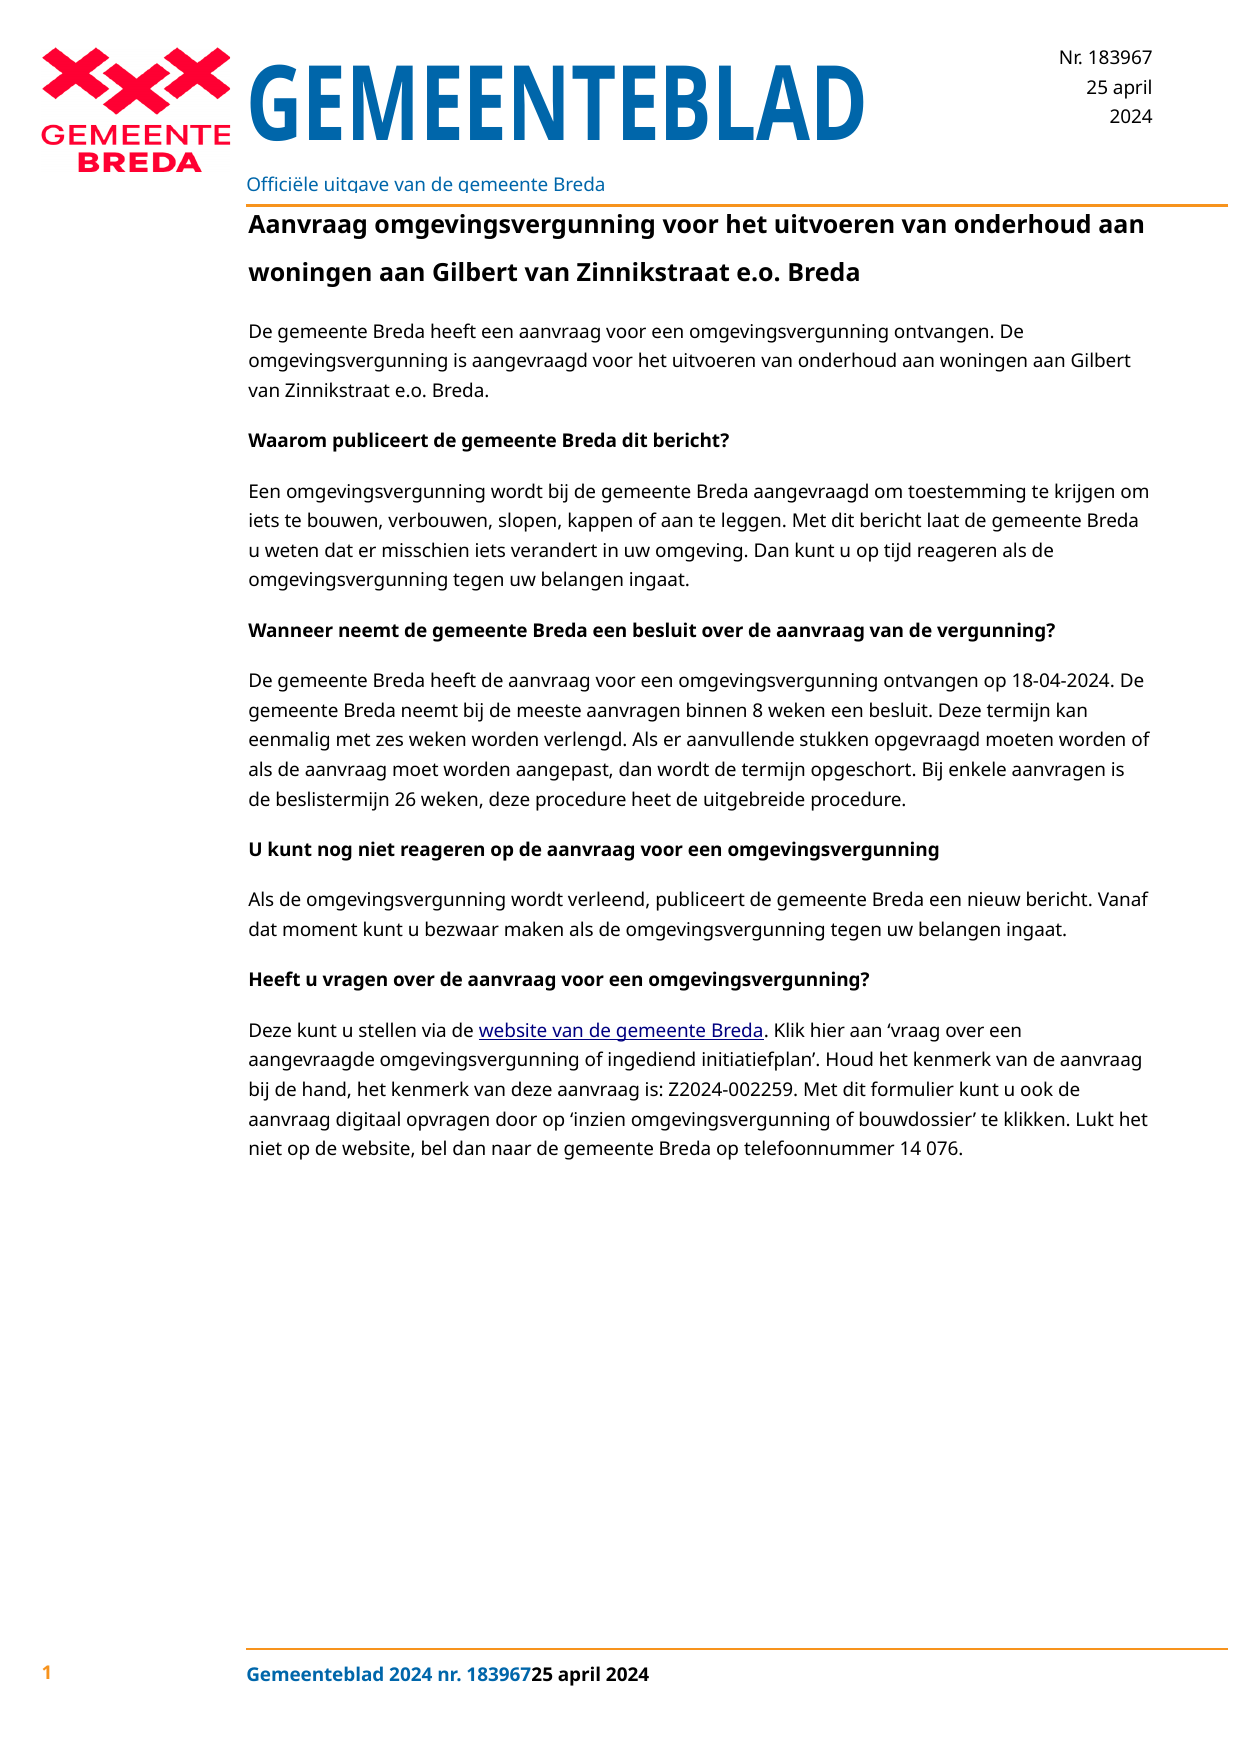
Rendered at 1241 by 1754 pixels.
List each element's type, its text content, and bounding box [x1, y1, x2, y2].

text Heeft u vragen over de aanvraag voor een omgevingsvergunning? [248, 967, 1152, 992]
text De gemeente Breda heeft een aanvraag voor een omgevingsvergunning ontvangen. De omgevingsvergunning is aangevraagd voor het uitvoeren van onderhoud aan woningen aan Gilbert van Zinnikstraat e.o. Breda. [248, 318, 1152, 403]
text U kunt nog niet reageren op de aanvraag voor een omgevingsvergunning [248, 836, 1152, 862]
text Deze kunt u stellen via de website van de gemeente Breda. Klik hier aan ‘vraag over een aangevraagde omgevingsvergunning of ingediend initiatiefplan’. Houd het kenmerk van de aanvraag bij de hand, het kenmerk van deze aanvraag is: Z2024-002259. Met dit formulier kunt u ook de aanvraag digitaal opvragen door op ‘inzien omgevingsvergunning of bouwdossier’ te klikken. Lukt het niet op de website, bel dan naar de gemeente Breda op telefoonnummer 14 076. [248, 1017, 1152, 1161]
text Een omgevingsvergunning wordt bij de gemeente Breda aangevraagd om toestemming te krijgen om iets te bouwen, verbouwen, slopen, kappen of aan te leggen. Met dit bericht laat de gemeente Breda u weten dat er misschien iets verandert in uw omgeving. Dan kunt u op tijd reageren als de omgevingsvergunning tegen uw belangen ingaat. [248, 478, 1152, 592]
text Waarom publiceert de gemeente Breda dit bericht? [248, 427, 1152, 453]
text Wanneer neemt de gemeente Breda een besluit over de aanvraag van de vergunning? [248, 617, 1152, 643]
text Aanvraag omgevingsvergunning voor het uitvoeren van onderhoud aan woningen aan Gilbert van Zinnikstraat e.o. Breda [248, 207, 1152, 288]
picture [41, 47, 231, 172]
text Als de omgevingsvergunning wordt verleend, publiceert de gemeente Breda een nieuw bericht. Vanaf dat moment kunt u bezwaar maken als de omgevingsvergunning tegen uw belangen ingaat. [248, 887, 1152, 942]
text De gemeente Breda heeft de aanvraag voor een omgevingsvergunning ontvangen op 18-04-2024. De gemeente Breda neemt bij de meeste aanvragen binnen 8 weken een besluit. Deze termijn kan eenmalig met zes weken worden verlengd. Als er aanvullende stukken opgevraagd moeten worden of als de aanvraag moet worden aangepast, dan wordt de termijn opgeschort. Bij enkele aanvragen is de beslistermijn 26 weken, deze procedure heet de uitgebreide procedure. [248, 667, 1152, 812]
